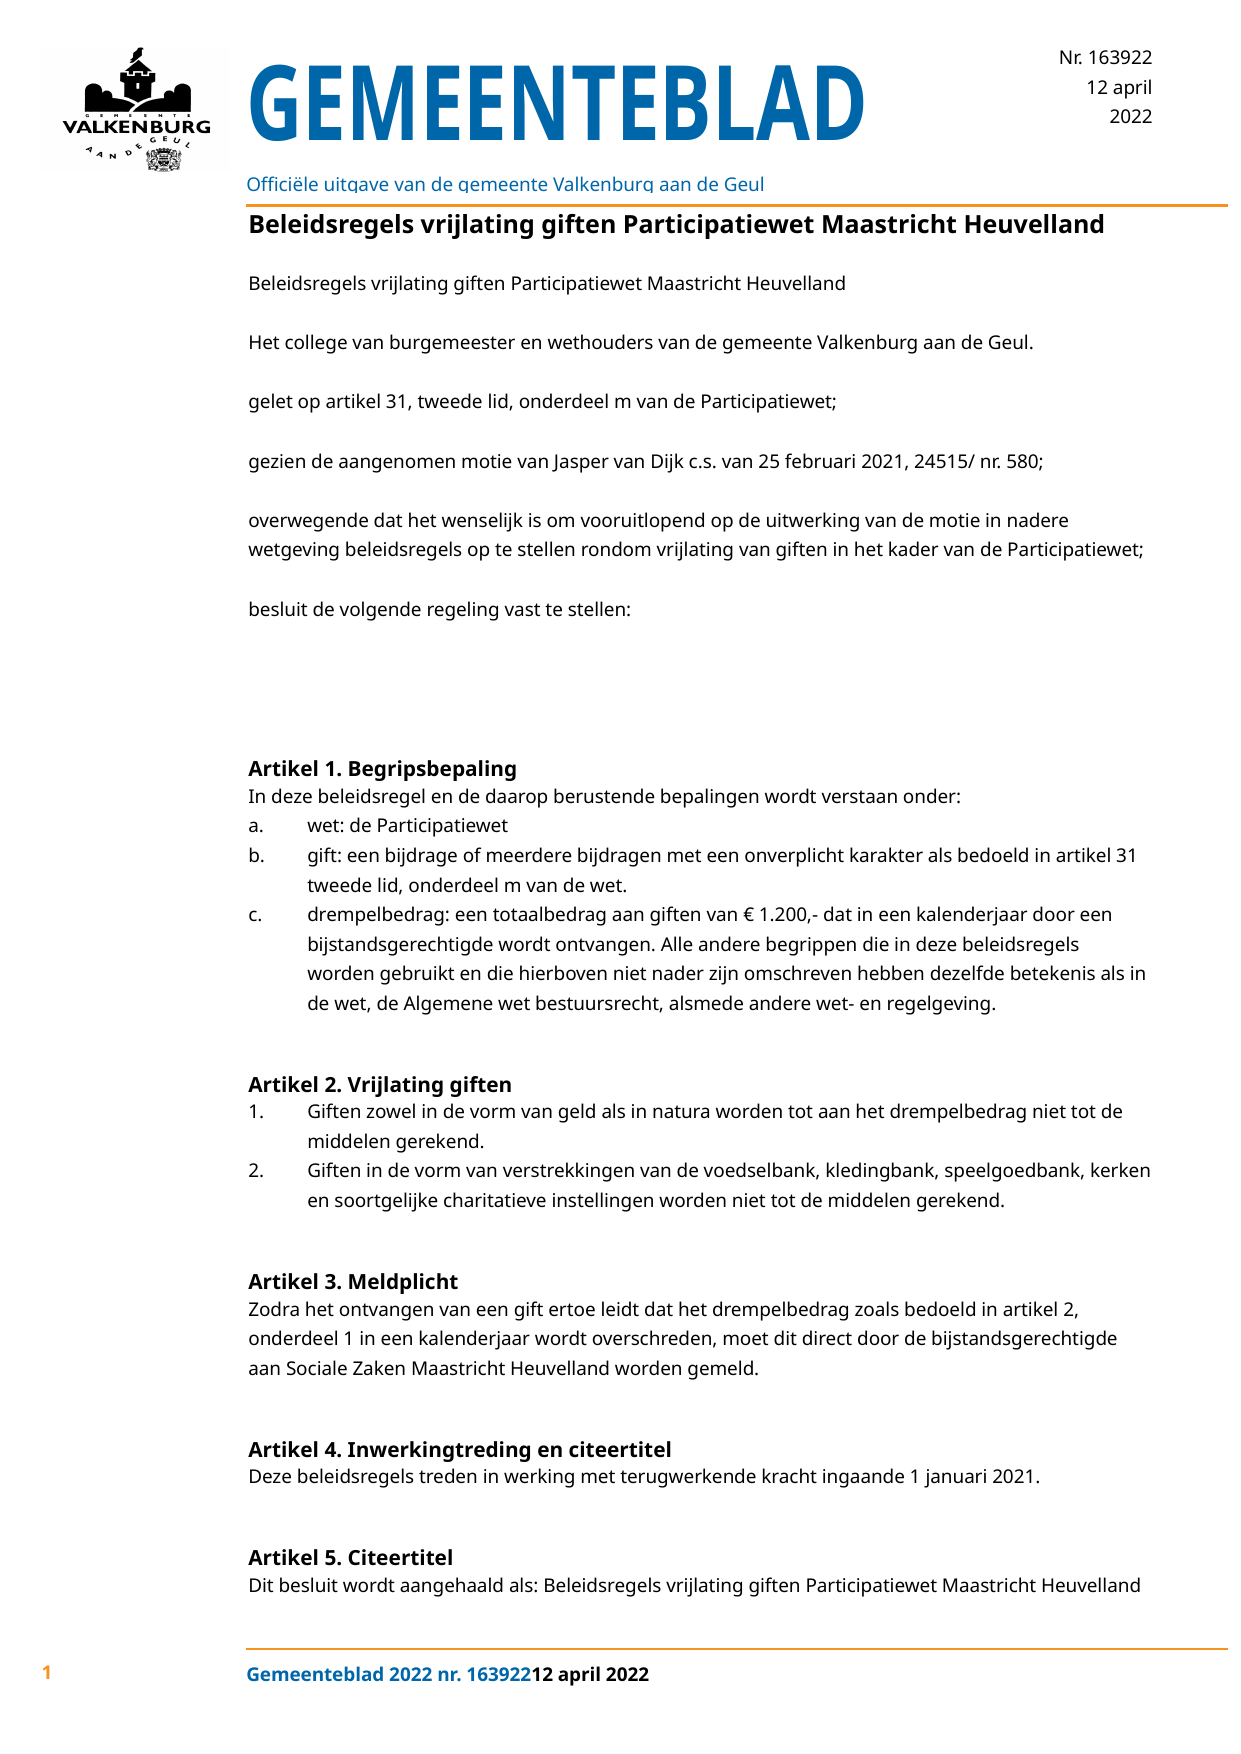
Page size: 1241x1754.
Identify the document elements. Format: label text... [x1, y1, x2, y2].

text Het college van burgemeester en wethouders van de gemeente Valkenburg aan de Geul. [248, 329, 1152, 355]
text gezien de aangenomen motie van Jasper van Dijk c.s. van 25 februari 2021, 24515/ nr. 580; [248, 448, 1152, 473]
text Artikel 1. Begripsbepaling [248, 754, 1152, 783]
text gelet op artikel 31, tweede lid, onderdeel m van de Participatiewet; [248, 389, 1152, 414]
list wet: de Participatiewet [248, 813, 1152, 838]
text Artikel 4. Inwerkingtreding en citeertitel [248, 1435, 1152, 1463]
text Deze beleidsregels treden in werking met terugwerkende kracht ingaande 1 januari 2021. [248, 1463, 1152, 1489]
text overwegende dat het wenselijk is om vooruitlopend op de uitwerking van de motie in nadere wetgeving beleidsregels op te stellen rondom vrijlating van giften in het kader van de Participatiewet; [248, 507, 1152, 562]
list drempelbedrag: een totaalbedrag aan giften van € 1.200,- dat in een kalenderjaar door een bijstandsgerechtigde wordt ontvangen. Alle andere begrippen die in deze beleidsregels worden gebruikt en die hierboven niet nader zijn omschreven hebben dezelfde betekenis als in de wet, de Algemene wet bestuursrecht, alsmede andere wet- en regelgeving. [248, 901, 1152, 1016]
text Beleidsregels vrijlating giften Participatiewet Maastricht Heuvelland [248, 207, 1152, 241]
text Beleidsregels vrijlating giften Participatiewet Maastricht Heuvelland [248, 270, 1152, 296]
text besluit de volgende regeling vast te stellen: [248, 596, 1152, 621]
list gift: een bijdrage of meerdere bijdragen met een onverplicht karakter als bedoeld in artikel 31 tweede lid, onderdeel m van de wet. [248, 842, 1152, 897]
text Zodra het ontvangen van een gift ertoe leidt dat het drempelbedrag zoals bedoeld in artikel 2, onderdeel 1 in een kalenderjaar wordt overschreden, moet dit direct door de bijstandsgerechtigde aan Sociale Zaken Maastricht Heuvelland worden gemeld. [248, 1296, 1152, 1381]
list Giften in de vorm van verstrekkingen van de voedselbank, kledingbank, speelgoedbank, kerken en soortgelijke charitatieve instellingen worden niet tot de middelen gerekend. [248, 1158, 1152, 1213]
text Dit besluit wordt aangehaald als: Beleidsregels vrijlating giften Participatiewet Maastricht Heuvelland [248, 1572, 1152, 1597]
picture [41, 47, 231, 172]
list Giften zowel in de vorm van geld als in natura worden tot aan het drempelbedrag niet tot de middelen gerekend. [248, 1098, 1152, 1154]
text Artikel 5. Citeertitel [248, 1543, 1152, 1572]
text Artikel 3. Meldplicht [248, 1267, 1152, 1296]
text In deze beleidsregel en de daarop berustende bepalingen wordt verstaan onder: [248, 783, 1152, 809]
text Artikel 2. Vrijlating giften [248, 1070, 1152, 1098]
